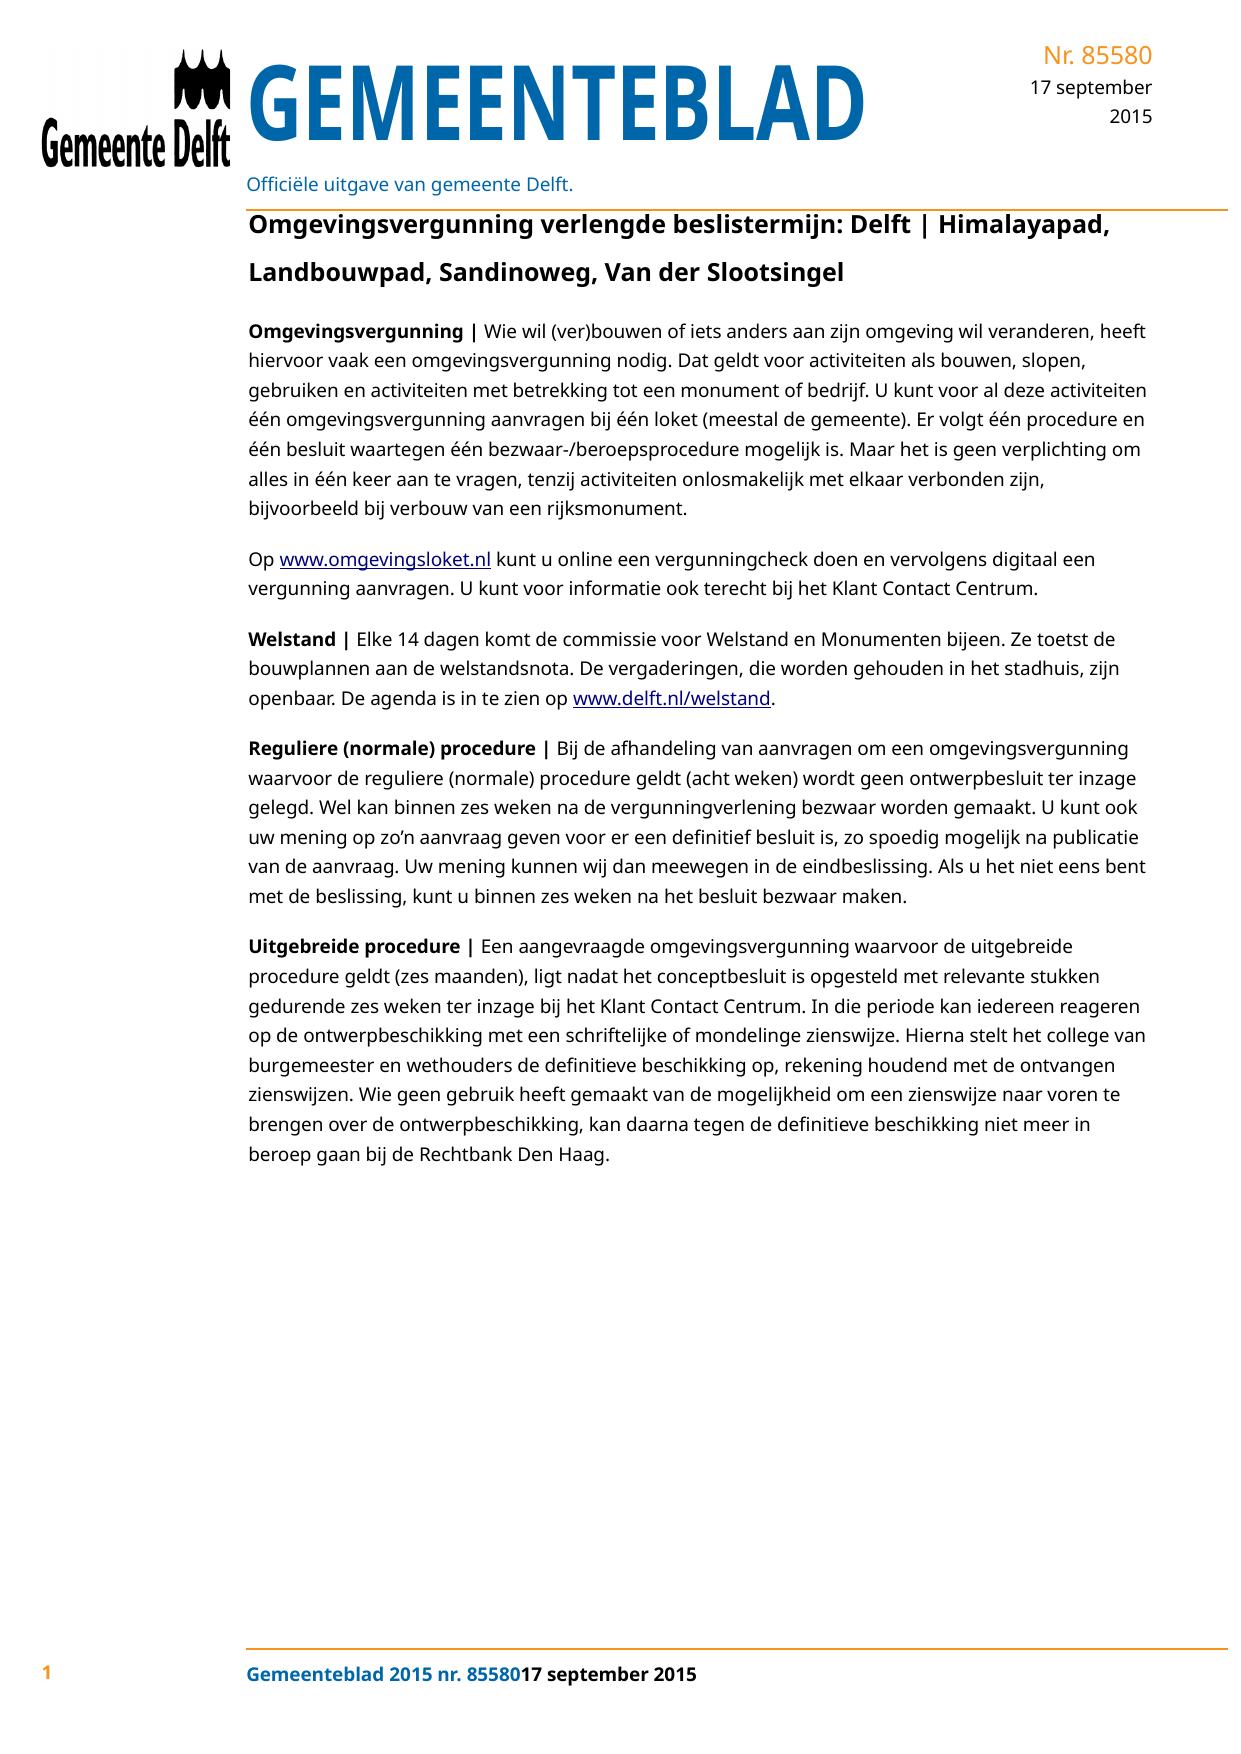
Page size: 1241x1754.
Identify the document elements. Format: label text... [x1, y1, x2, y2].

picture [41, 47, 231, 172]
text Uitgebreide procedure | Een aangevraagde omgevingsvergunning waarvoor de uitgebreide procedure geldt (zes maanden), ligt nadat het conceptbesluit is opgesteld met relevante stukken gedurende zes weken ter inzage bij het Klant Contact Centrum. In die periode kan iedereen reageren op de ontwerpbeschikking met een schriftelijke of mondelinge zienswijze. Hierna stelt het college van burgemeester en wethouders de definitieve beschikking op, rekening houdend met de ontvangen zienswijzen. Wie geen gebruik heeft gemaakt van de mogelijkheid om een zienswijze naar voren te brengen over de ontwerpbeschikking, kan daarna tegen de definitieve beschikking niet meer in beroep gaan bij de Rechtbank Den Haag. [248, 934, 1152, 1167]
text Op www.omgevingsloket.nl kunt u online een vergunningcheck doen en vervolgens digitaal een vergunning aanvragen. U kunt voor informatie ook terecht bij het Klant Contact Centrum. [248, 546, 1152, 601]
text Omgevingsvergunning | Wie wil (ver)bouwen of iets anders aan zijn omgeving wil veranderen, heeft hiervoor vaak een omgevingsvergunning nodig. Dat geldt voor activiteiten als bouwen, slopen, gebruiken en activiteiten met betrekking tot een monument of bedrijf. U kunt voor al deze activiteiten één omgevingsvergunning aanvragen bij één loket (meestal de gemeente). Er volgt één procedure en één besluit waartegen één bezwaar-/beroepsprocedure mogelijk is. Maar het is geen verplichting om alles in één keer aan te vragen, tenzij activiteiten onlosmakelijk met elkaar verbonden zijn, bijvoorbeeld bij verbouw van een rijksmonument. [248, 318, 1152, 521]
text Welstand | Elke 14 dagen komt de commissie voor Welstand en Monumenten bijeen. Ze toetst de bouwplannen aan de welstandsnota. De vergaderingen, die worden gehouden in het stadhuis, zijn openbaar. De agenda is in te zien op www.delft.nl/welstand. [248, 626, 1152, 711]
text Omgevingsvergunning verlengde beslistermijn: Delft | Himalayapad, Landbouwpad, Sandinoweg, Van der Slootsingel [248, 211, 1152, 288]
text Reguliere (normale) procedure | Bij de afhandeling van aanvragen om een omgevingsvergunning waarvoor de reguliere (normale) procedure geldt (acht weken) wordt geen ontwerpbesluit ter inzage gelegd. Wel kan binnen zes weken na de vergunningverlening bezwaar worden gemaakt. U kunt ook uw mening op zo’n aanvraag geven voor er een definitief besluit is, zo spoedig mogelijk na publicatie van de aanvraag. Uw mening kunnen wij dan meewegen in de eindbeslissing. Als u het niet eens bent met de beslissing, kunt u binnen zes weken na het besluit bezwaar maken. [248, 735, 1152, 909]
